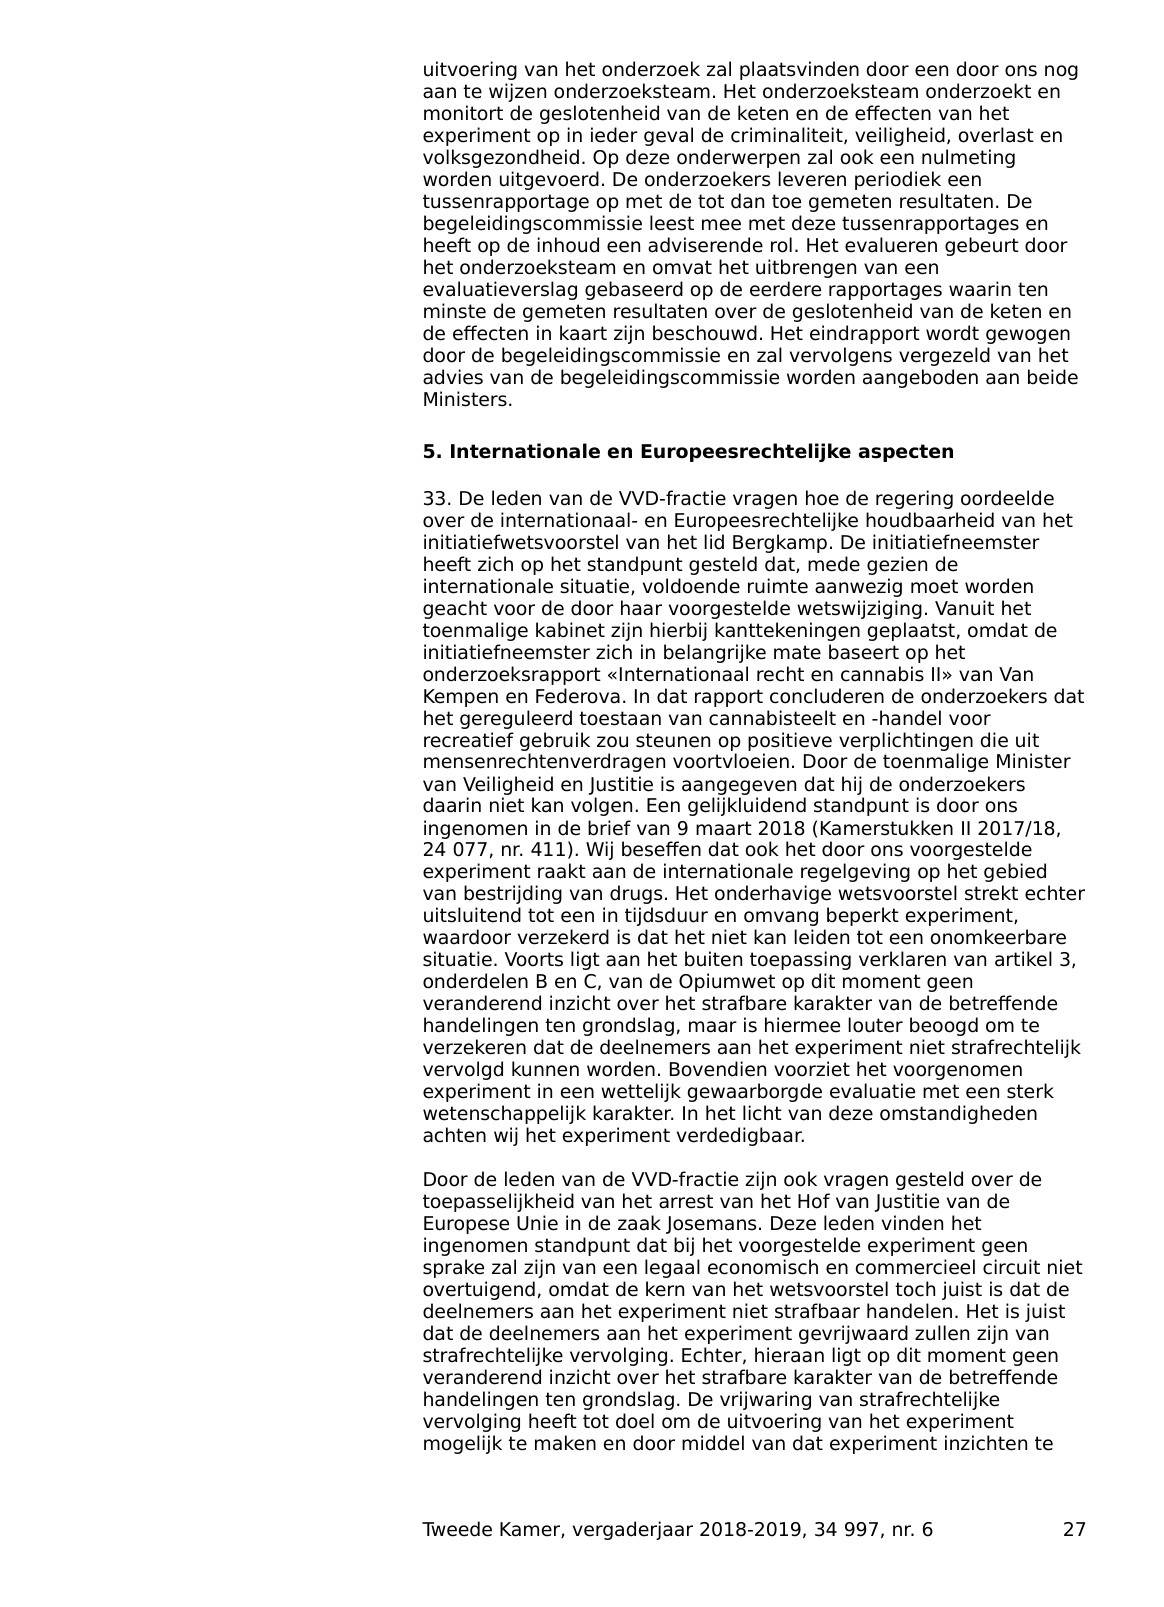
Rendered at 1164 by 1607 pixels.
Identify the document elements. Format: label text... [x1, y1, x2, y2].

text uitvoering van het onderzoek zal plaatsvinden door een door ons nog aan te wijzen onderzoeksteam. Het onderzoeksteam onderzoekt en monitort de geslotenheid van de keten en de effecten van het experiment op in ieder geval de criminaliteit, veiligheid, overlast en volksgezondheid. Op deze onderwerpen zal ook een nulmeting worden uitgevoerd. De onderzoekers leveren periodiek een tussenrapportage op met de tot dan toe gemeten resultaten. De begeleidingscommissie leest mee met deze tussenrapportages en heeft op de inhoud een adviserende rol. Het evalueren gebeurt door het onderzoeksteam en omvat het uitbrengen van een evaluatieverslag gebaseerd op de eerdere rapportages waarin ten minste de gemeten resultaten over de geslotenheid van de keten en de effecten in kaart zijn beschouwd. Het eindrapport wordt gewogen door de begeleidingscommissie en zal vervolgens vergezeld van het advies van de begeleidingscommissie worden aangeboden aan beide Ministers. [422, 59, 1087, 411]
text Door de leden van de VVD-fractie zijn ook vragen gesteld over de toepasselijkheid van het arrest van het Hof van Justitie van de Europese Unie in de zaak Josemans. Deze leden vinden het ingenomen standpunt dat bij het voorgestelde experiment geen sprake zal zijn van een legaal economisch en commercieel circuit niet overtuigend, omdat de kern van het wetsvoorstel toch juist is dat de deelnemers aan het experiment niet strafbaar handelen. Het is juist dat de deelnemers aan het experiment gevrijwaard zullen zijn van strafrechtelijke vervolging. Echter, hieraan ligt op dit moment geen veranderend inzicht over het strafbare karakter van de betreffende handelingen ten grondslag. De vrijwaring van strafrechtelijke vervolging heeft tot doel om de uitvoering van het experiment mogelijk te maken en door middel van dat experiment inzichten te [422, 1169, 1087, 1455]
subtitle 5. Internationale en Europeesrechtelijke aspecten [422, 441, 1087, 463]
text 33. De leden van de VVD-fractie vragen hoe de regering oordeelde over de internationaal- en Europeesrechtelijke houdbaarheid van het initiatiefwetsvoorstel van het lid Bergkamp. De initiatiefneemster heeft zich op het standpunt gesteld dat, mede gezien de internationale situatie, voldoende ruimte aanwezig moet worden geacht voor de door haar voorgestelde wetswijziging. Vanuit het toenmalige kabinet zijn hierbij kanttekeningen geplaatst, omdat de initiatiefneemster zich in belangrijke mate baseert op het onderzoeksrapport «Internationaal recht en cannabis II» van Van Kempen en Federova. In dat rapport concluderen de onderzoekers dat het gereguleerd toestaan van cannabisteelt en -handel voor recreatief gebruik zou steunen op positieve verplichtingen die uit mensenrechtenverdragen voortvloeien. Door de toenmalige Minister van Veiligheid en Justitie is aangegeven dat hij de onderzoekers daarin niet kan volgen. Een gelijkluidend standpunt is door ons ingenomen in de brief van 9 maart 2018 (Kamerstukken II 2017/18, 24 077, nr. 411). Wij beseffen dat ook het door ons voorgestelde experiment raakt aan de internationale regelgeving op het gebied van bestrijding van drugs. Het onderhavige wetsvoorstel strekt echter uitsluitend tot een in tijdsduur en omvang beperkt experiment, waardoor verzekerd is dat het niet kan leiden tot een onomkeerbare situatie. Voorts ligt aan het buiten toepassing verklaren van artikel 3, onderdelen B en C, van de Opiumwet op dit moment geen veranderend inzicht over het strafbare karakter van de betreffende handelingen ten grondslag, maar is hiermee louter beoogd om te verzekeren dat de deelnemers aan het experiment niet strafrechtelijk vervolgd kunnen worden. Bovendien voorziet het voorgenomen experiment in een wettelijk gewaarborgde evaluatie met een sterk wetenschappelijk karakter. In het licht van deze omstandigheden achten wij het experiment verdedigbaar. [422, 488, 1087, 1147]
